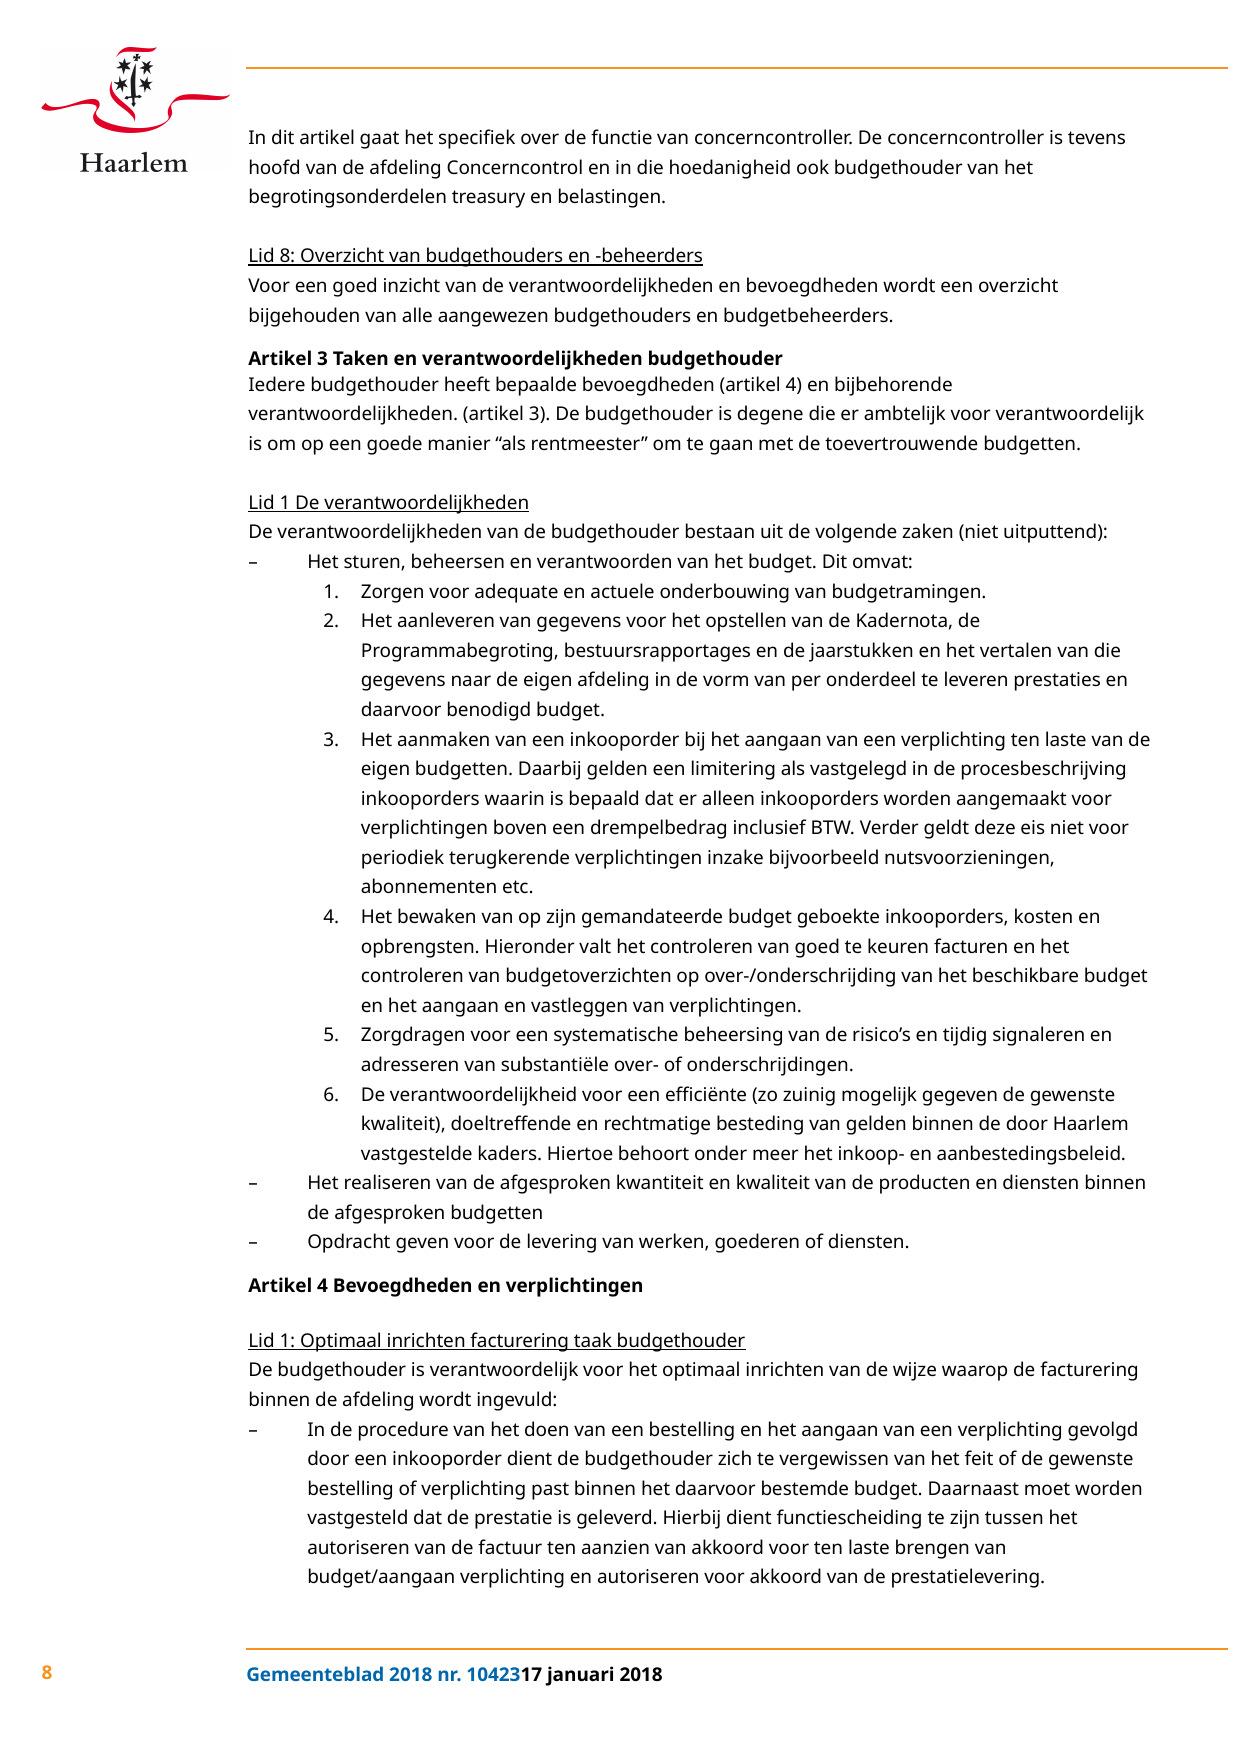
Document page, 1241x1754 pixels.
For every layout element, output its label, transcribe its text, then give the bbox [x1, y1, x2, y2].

list De verantwoordelijkheid voor een efficiënte (zo zuinig mogelijk gegeven de gewenste kwaliteit), doeltreffende en rechtmatige besteding van gelden binnen de door Haarlem vastgestelde kaders. Hiertoe behoort onder meer het inkoop- en aanbestedingsbeleid. [323, 1081, 1152, 1166]
text Iedere budgethouder heeft bepaalde bevoegdheden (artikel 4) en bijbehorende verantwoordelijkheden. (artikel 3). De budgethouder is degene die er ambtelijk voor verantwoordelijk is om op een goede manier “als rentmeester” om te gaan met de toevertrouwende budgetten. [248, 371, 1152, 456]
picture [41, 47, 231, 172]
list Het realiseren van de afgesproken kwantiteit en kwaliteit van de producten en diensten binnen de afgesproken budgetten [248, 1169, 1152, 1225]
list Het sturen, beheersen en verantwoorden van het budget. Dit omvat: [248, 548, 1152, 574]
list Zorgen voor adequate en actuele onderbouwing van budgetramingen. [323, 578, 1152, 603]
list Het aanmaken van een inkooporder bij het aangaan van een verplichting ten laste van de eigen budgetten. Daarbij gelden een limitering als vastgelegd in de procesbeschrijving inkooporders waarin is bepaald dat er alleen inkooporders worden aangemaakt voor verplichtingen boven een drempelbedrag inclusief BTW. Verder geldt deze eis niet voor periodiek terugkerende verplichtingen inzake bijvoorbeeld nutsvoorzieningen, abonnementen etc. [323, 726, 1152, 899]
list In de procedure van het doen van een bestelling en het aangaan van een verplichting gevolgd door een inkooporder dient de budgethouder zich te vergewissen van het feit of de gewenste bestelling of verplichting past binnen het daarvoor bestemde budget. Daarnaast moet worden vastgesteld dat de prestatie is geleverd. Hierbij dient functiescheiding te zijn tussen het autoriseren van de factuur ten aanzien van akkoord voor ten laste brengen van budget/aangaan verplichting en autoriseren voor akkoord van de prestatielevering. [248, 1416, 1152, 1589]
text Lid 8: Overzicht van budgethouders en -beheerders [248, 243, 1152, 268]
text Lid 1: Optimaal inrichten facturering taak budgethouder [248, 1327, 1152, 1353]
list Het bewaken van op zijn gemandateerde budget geboekte inkooporders, kosten en opbrengsten. Hieronder valt het controleren van goed te keuren facturen en het controleren van budgetoverzichten op over-/onderschrijding van het beschikbare budget en het aangaan en vastleggen van verplichtingen. [323, 903, 1152, 1018]
text De budgethouder is verantwoordelijk voor het optimaal inrichten van de wijze waarop de facturering binnen de afdeling wordt ingevuld: [248, 1357, 1152, 1412]
text Voor een goed inzicht van de verantwoordelijkheden en bevoegdheden wordt een overzicht bijgehouden van alle aangewezen budgethouders en budgetbeheerders. [248, 272, 1152, 328]
list Zorgdragen voor een systematische beheersing van de risico’s en tijdig signaleren en adresseren van substantiële over- of onderschrijdingen. [323, 1022, 1152, 1077]
list Het aanleveren van gegevens voor het opstellen van de Kadernota, de Programmabegroting, bestuursrapportages en de jaarstukken en het vertalen van die gegevens naar de eigen afdeling in de vorm van per onderdeel te leveren prestaties en daarvoor benodigd budget. [323, 607, 1152, 722]
text Lid 1 De verantwoordelijkheden [248, 489, 1152, 515]
text De verantwoordelijkheden van de budgethouder bestaan uit de volgende zaken (niet uitputtend): [248, 519, 1152, 544]
text In dit artikel gaat het specifiek over de functie van concerncontroller. De concerncontroller is tevens hoofd van de afdeling Concerncontrol en in die hoedanigheid ook budgethouder van het begrotingsonderdelen treasury en belastingen. [248, 124, 1152, 209]
text Artikel 3 Taken en verantwoordelijkheden budgethouder [248, 345, 1152, 371]
text Artikel 4 Bevoegdheden en verplichtingen [248, 1272, 1152, 1297]
list Opdracht geven voor de levering van werken, goederen of diensten. [248, 1229, 1152, 1254]
